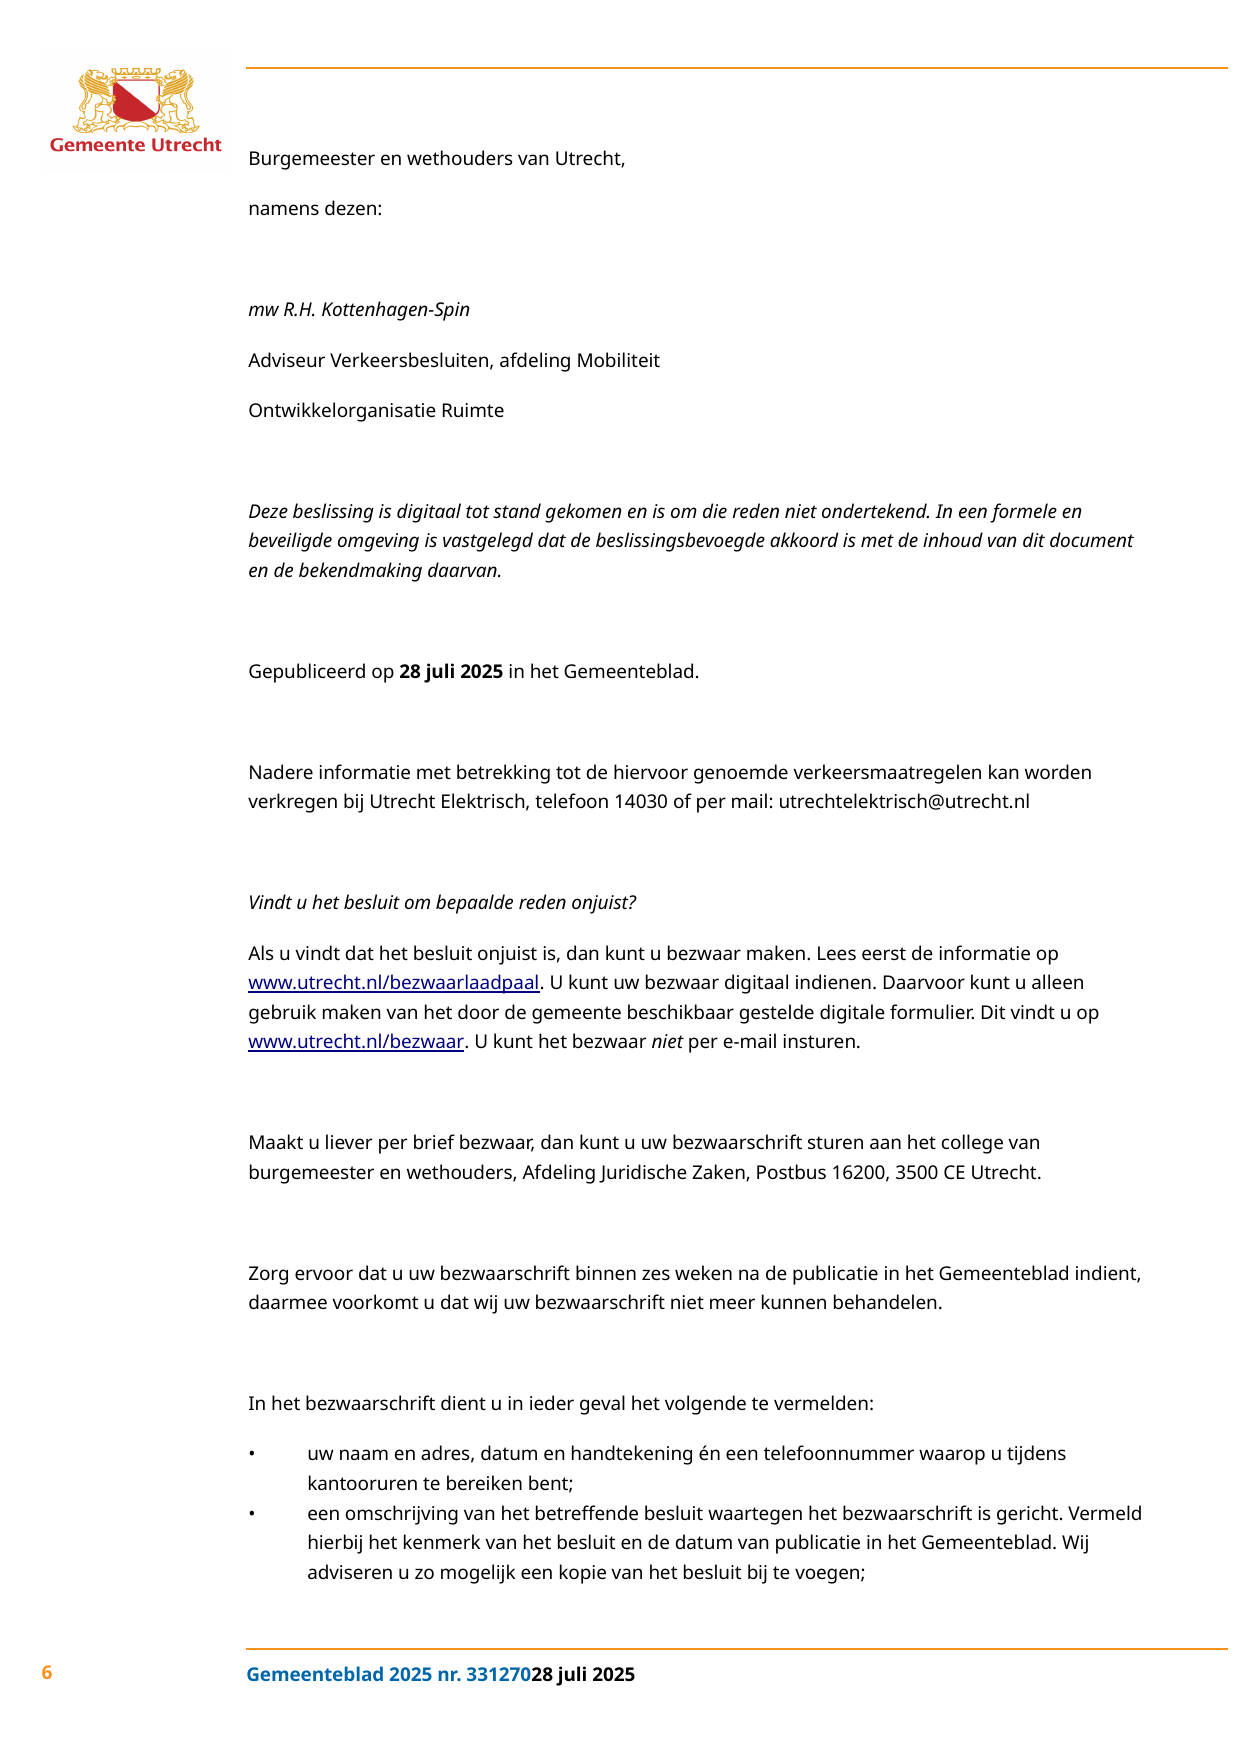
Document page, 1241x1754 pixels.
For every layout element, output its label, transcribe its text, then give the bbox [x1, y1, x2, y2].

text mw R.H. Kottenhagen-Spin [248, 296, 1152, 322]
text namens dezen: [248, 196, 1152, 221]
text Ontwikkelorganisatie Ruimte [248, 397, 1152, 423]
text Burgemeester en wethouders van Utrecht, [248, 145, 1152, 171]
text Deze beslissing is digitaal tot stand gekomen en is om die reden niet ondertekend. In een formele en beveiligde omgeving is vastgelegd dat de beslissingsbevoegde akkoord is met de inhoud van dit document en de bekendmaking daarvan. [248, 498, 1152, 583]
text Adviseur Verkeersbesluiten, afdeling Mobiliteit [248, 347, 1152, 373]
text Gepubliceerd op 28 juli 2025 in het Gemeenteblad. [248, 658, 1152, 684]
text Vindt u het besluit om bepaalde reden onjuist? [248, 889, 1152, 915]
list uw naam en adres, datum en handtekening én een telefoonnummer waarop u tijdens kantooruren te bereiken bent; [248, 1441, 1152, 1496]
text Zorg ervoor dat u uw bezwaarschrift binnen zes weken na de publicatie in het Gemeenteblad indient, daarmee voorkomt u dat wij uw bezwaarschrift niet meer kunnen behandelen. [248, 1260, 1152, 1315]
text Als u vindt dat het besluit onjuist is, dan kunt u bezwaar maken. Lees eerst de informatie op www.utrecht.nl/bezwaarlaadpaal. U kunt uw bezwaar digitaal indienen. Daarvoor kunt u alleen gebruik maken van het door de gemeente beschikbaar gestelde digitale formulier. Dit vindt u op www.utrecht.nl/bezwaar. U kunt het bezwaar niet per e-mail insturen. [248, 940, 1152, 1054]
list een omschrijving van het betreffende besluit waartegen het bezwaarschrift is gericht. Vermeld hierbij het kenmerk van het besluit en de datum van publicatie in het Gemeenteblad. Wij adviseren u zo mogelijk een kopie van het besluit bij te voegen; [248, 1500, 1152, 1585]
picture [41, 47, 231, 172]
text Nadere informatie met betrekking tot de hiervoor genoemde verkeersmaatregelen kan worden verkregen bij Utrecht Elektrisch, telefoon 14030 of per mail: utrechtelektrisch@utrecht.nl [248, 759, 1152, 814]
text In het bezwaarschrift dient u in ieder geval het volgende te vermelden: [248, 1390, 1152, 1416]
text Maakt u liever per brief bezwaar, dan kunt u uw bezwaarschrift sturen aan het college van burgemeester en wethouders, Afdeling Juridische Zaken, Postbus 16200, 3500 CE Utrecht. [248, 1129, 1152, 1185]
